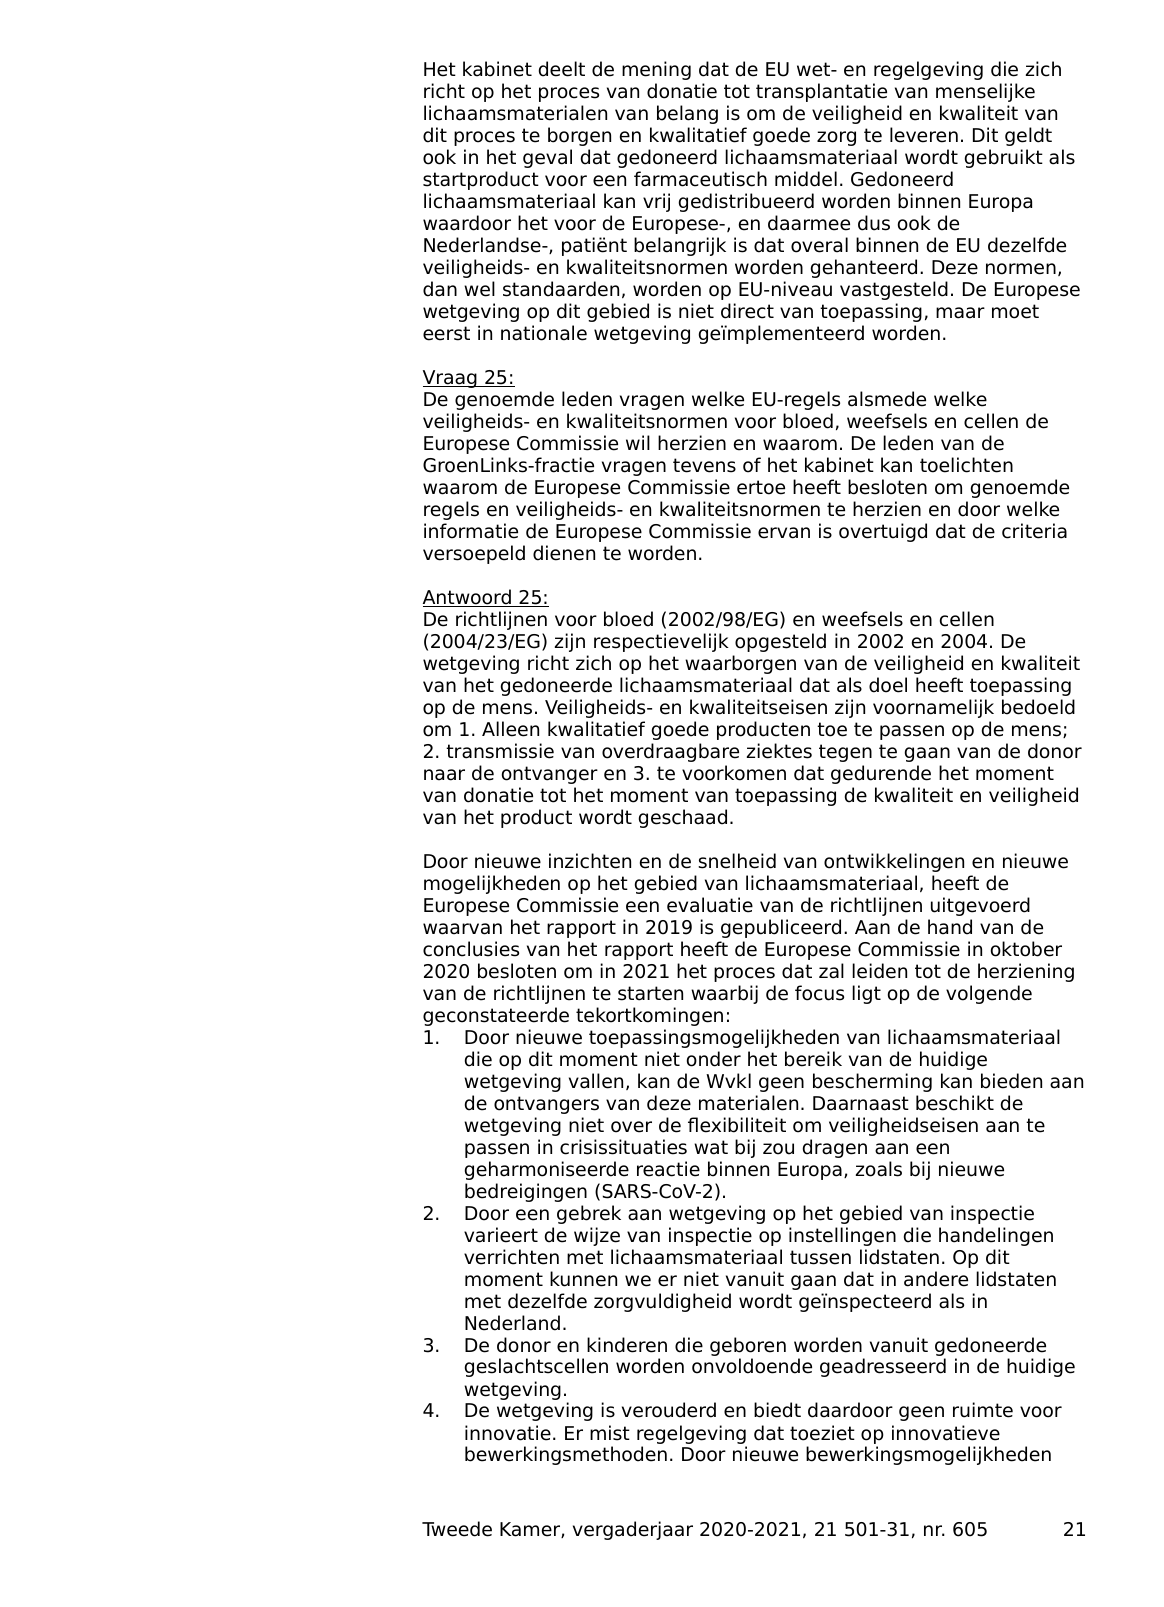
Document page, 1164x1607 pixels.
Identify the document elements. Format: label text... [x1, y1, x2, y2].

text Antwoord 25: [422, 587, 1087, 609]
text 1. Door nieuwe toepassingsmogelijkheden van lichaamsmateriaal die op dit moment niet onder het bereik van de huidige wetgeving vallen, kan de Wvkl geen bescherming kan bieden aan de ontvangers van deze materialen. Daarnaast beschikt de wetgeving niet over de flexibiliteit om veiligheidseisen aan te passen in crisissituaties wat bij zou dragen aan een geharmoniseerde reactie binnen Europa, zoals bij nieuwe bedreigingen (SARS-CoV-2). [422, 1027, 1087, 1203]
text De richtlijnen voor bloed (2002/98/EG) en weefsels en cellen (2004/23/EG) zijn respectievelijk opgesteld in 2002 en 2004. De wetgeving richt zich op het waarborgen van de veiligheid en kwaliteit van het gedoneerde lichaamsmateriaal dat als doel heeft toepassing op de mens. Veiligheids- en kwaliteitseisen zijn voornamelijk bedoeld om 1. Alleen kwalitatief goede producten toe te passen op de mens; 2. transmissie van overdraagbare ziektes tegen te gaan van de donor naar de ontvanger en 3. te voorkomen dat gedurende het moment van donatie tot het moment van toepassing de kwaliteit en veiligheid van het product wordt geschaad. [422, 609, 1087, 829]
text 3. De donor en kinderen die geboren worden vanuit gedoneerde geslachtscellen worden onvoldoende geadresseerd in de huidige wetgeving. [422, 1334, 1087, 1400]
text Vraag 25: [422, 367, 1087, 389]
text De genoemde leden vragen welke EU-regels alsmede welke veiligheids- en kwaliteitsnormen voor bloed, weefsels en cellen de Europese Commissie wil herzien en waarom. De leden van de GroenLinks-fractie vragen tevens of het kabinet kan toelichten waarom de Europese Commissie ertoe heeft besloten om genoemde regels en veiligheids- en kwaliteitsnormen te herzien en door welke informatie de Europese Commissie ervan is overtuigd dat de criteria versoepeld dienen te worden. [422, 389, 1087, 565]
text Door nieuwe inzichten en de snelheid van ontwikkelingen en nieuwe mogelijkheden op het gebied van lichaamsmateriaal, heeft de Europese Commissie een evaluatie van de richtlijnen uitgevoerd waarvan het rapport in 2019 is gepubliceerd. Aan de hand van de conclusies van het rapport heeft de Europese Commissie in oktober 2020 besloten om in 2021 het proces dat zal leiden tot de herziening van de richtlijnen te starten waarbij de focus ligt op de volgende geconstateerde tekortkomingen: [422, 851, 1087, 1027]
text 4. De wetgeving is verouderd en biedt daardoor geen ruimte voor innovatie. Er mist regelgeving dat toeziet op innovatieve bewerkingsmethoden. Door nieuwe bewerkingsmogelijkheden [422, 1400, 1087, 1466]
text Het kabinet deelt de mening dat de EU wet- en regelgeving die zich richt op het proces van donatie tot transplantatie van menselijke lichaamsmaterialen van belang is om de veiligheid en kwaliteit van dit proces te borgen en kwalitatief goede zorg te leveren. Dit geldt ook in het geval dat gedoneerd lichaamsmateriaal wordt gebruikt als startproduct voor een farmaceutisch middel. Gedoneerd lichaamsmateriaal kan vrij gedistribueerd worden binnen Europa waardoor het voor de Europese-, en daarmee dus ook de Nederlandse-, patiënt belangrijk is dat overal binnen de EU dezelfde veiligheids- en kwaliteitsnormen worden gehanteerd. Deze normen, dan wel standaarden, worden op EU-niveau vastgesteld. De Europese wetgeving op dit gebied is niet direct van toepassing, maar moet eerst in nationale wetgeving geïmplementeerd worden. [422, 59, 1087, 345]
text 2. Door een gebrek aan wetgeving op het gebied van inspectie varieert de wijze van inspectie op instellingen die handelingen verrichten met lichaamsmateriaal tussen lidstaten. Op dit moment kunnen we er niet vanuit gaan dat in andere lidstaten met dezelfde zorgvuldigheid wordt geïnspecteerd als in Nederland. [422, 1203, 1087, 1334]
